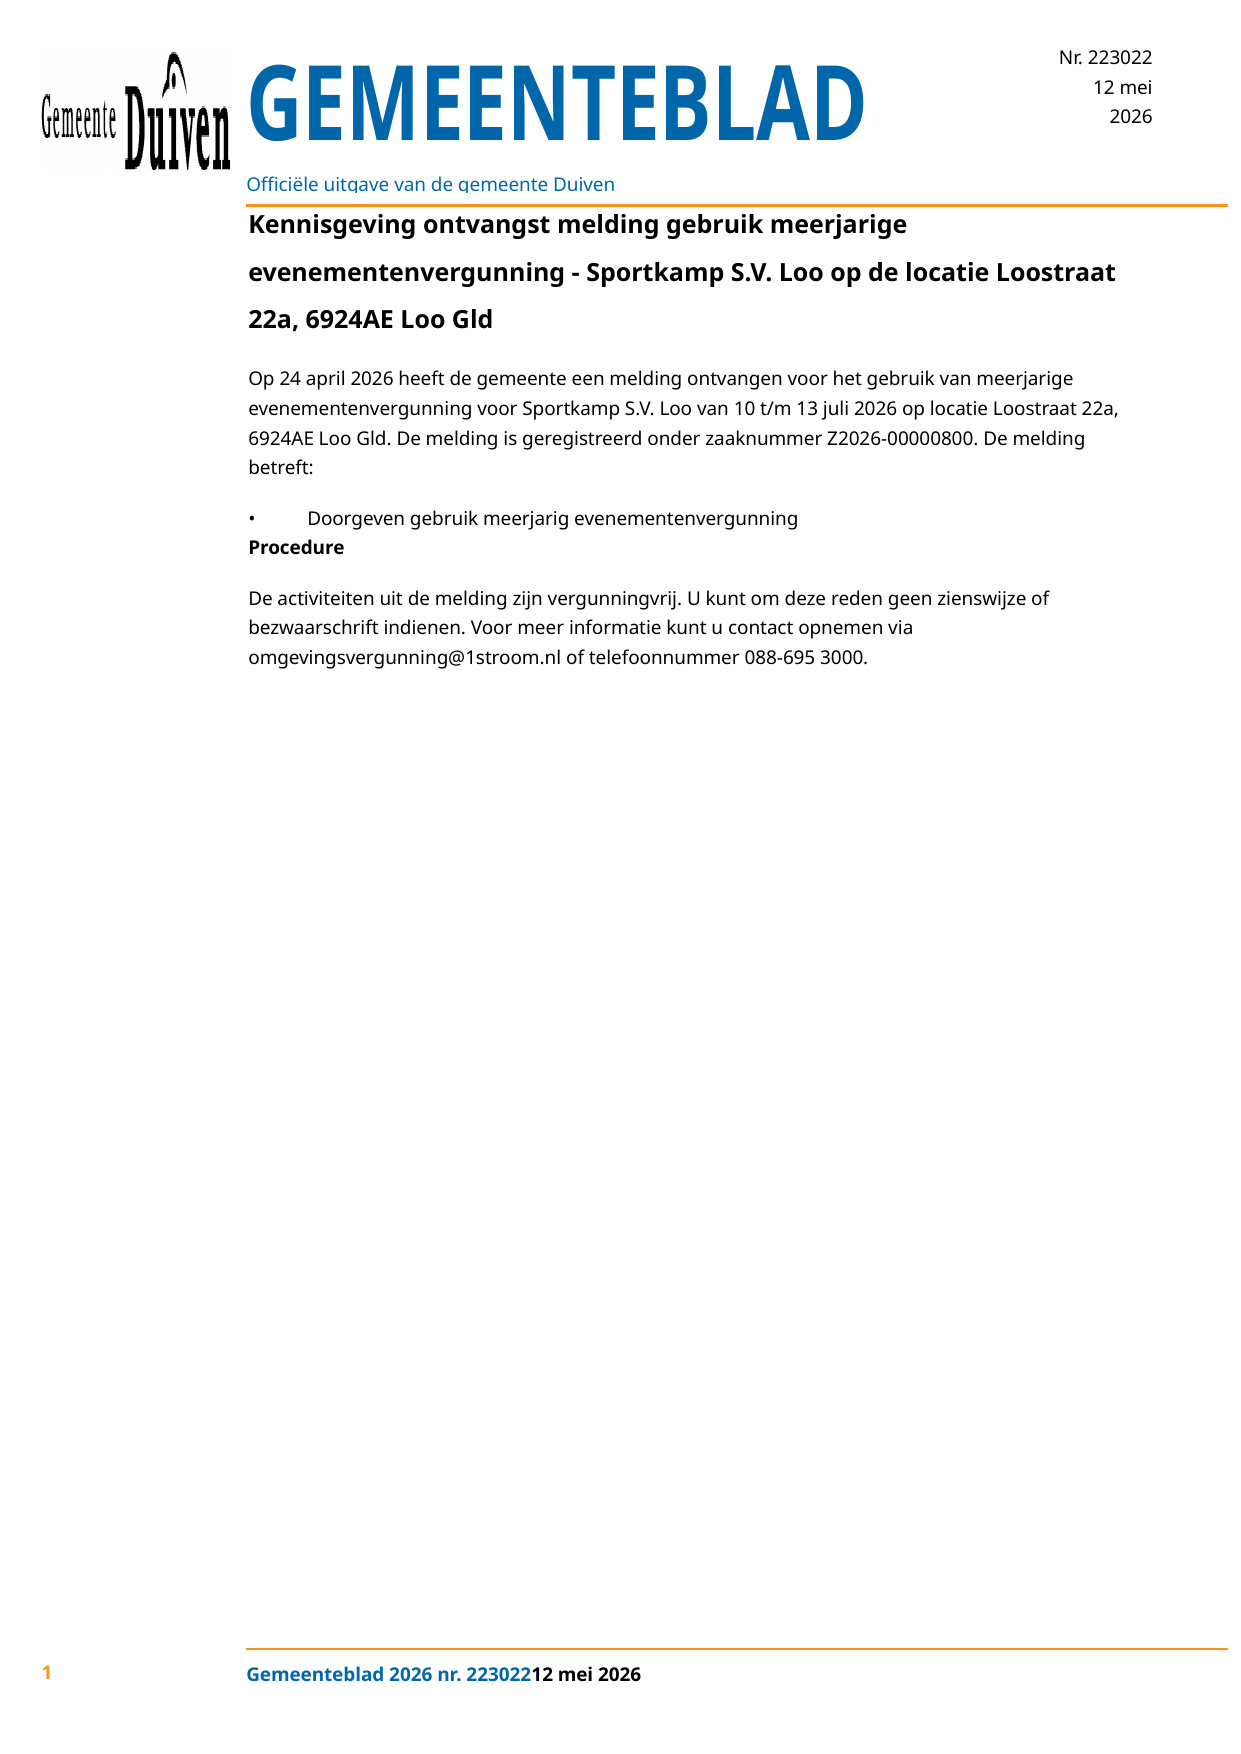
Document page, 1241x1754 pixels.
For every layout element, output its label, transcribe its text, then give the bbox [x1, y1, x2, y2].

text Kennisgeving ontvangst melding gebruik meerjarige evenementenvergunning - Sportkamp S.V. Loo op de locatie Loostraat 22a, 6924AE Loo Gld [248, 207, 1152, 336]
list Doorgeven gebruik meerjarig evenementenvergunning [248, 505, 1152, 530]
text De activiteiten uit de melding zijn vergunningvrij. U kunt om deze reden geen zienswijze of bezwaarschrift indienen. Voor meer informatie kunt u contact opnemen via omgevingsvergunning@1stroom.nl of telefoonnummer 088-695 3000. [248, 585, 1152, 669]
picture [41, 47, 231, 172]
text Op 24 april 2026 heeft de gemeente een melding ontvangen voor het gebruik van meerjarige evenementenvergunning voor Sportkamp S.V. Loo van 10 t/m 13 juli 2026 op locatie Loostraat 22a, 6924AE Loo Gld. De melding is geregistreerd onder zaaknummer Z2026-00000800. De melding betreft: [248, 366, 1152, 480]
text Procedure [248, 534, 1152, 560]
